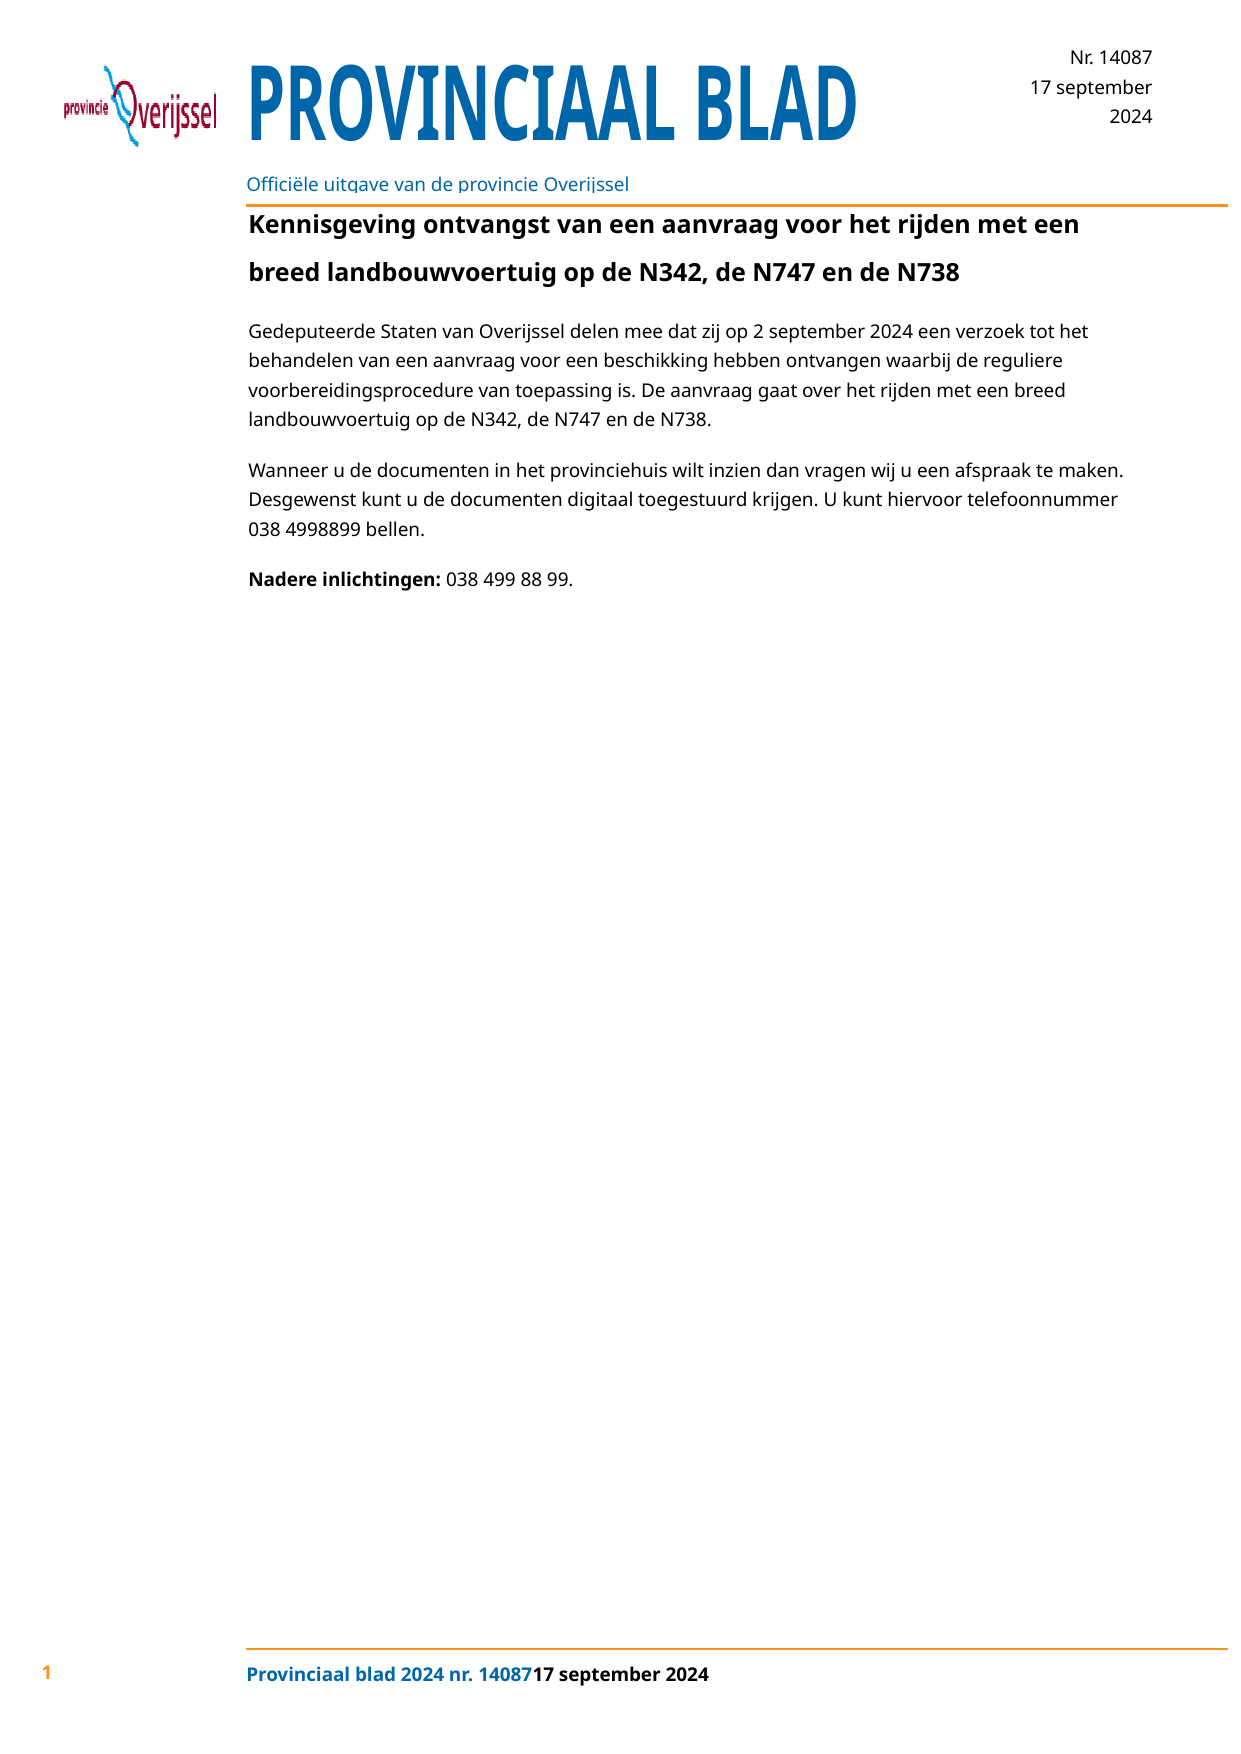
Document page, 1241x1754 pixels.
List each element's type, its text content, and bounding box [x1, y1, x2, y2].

text Gedeputeerde Staten van Overijssel delen mee dat zij op 2 september 2024 een verzoek tot het behandelen van een aanvraag voor een beschikking hebben ontvangen waarbij de reguliere voorbereidingsprocedure van toepassing is. De aanvraag gaat over het rijden met een breed landbouwvoertuig op de N342, de N747 en de N738. [248, 318, 1152, 432]
picture [41, 47, 231, 172]
text Wanneer u de documenten in het provinciehuis wilt inzien dan vragen wij u een afspraak te maken. Desgewenst kunt u de documenten digitaal toegestuurd krijgen. U kunt hiervoor telefoonnummer 038 4998899 bellen. [248, 457, 1152, 542]
text Nadere inlichtingen: 038 499 88 99. [248, 567, 1152, 592]
text Kennisgeving ontvangst van een aanvraag voor het rijden met een breed landbouwvoertuig op de N342, de N747 en de N738 [248, 207, 1152, 288]
